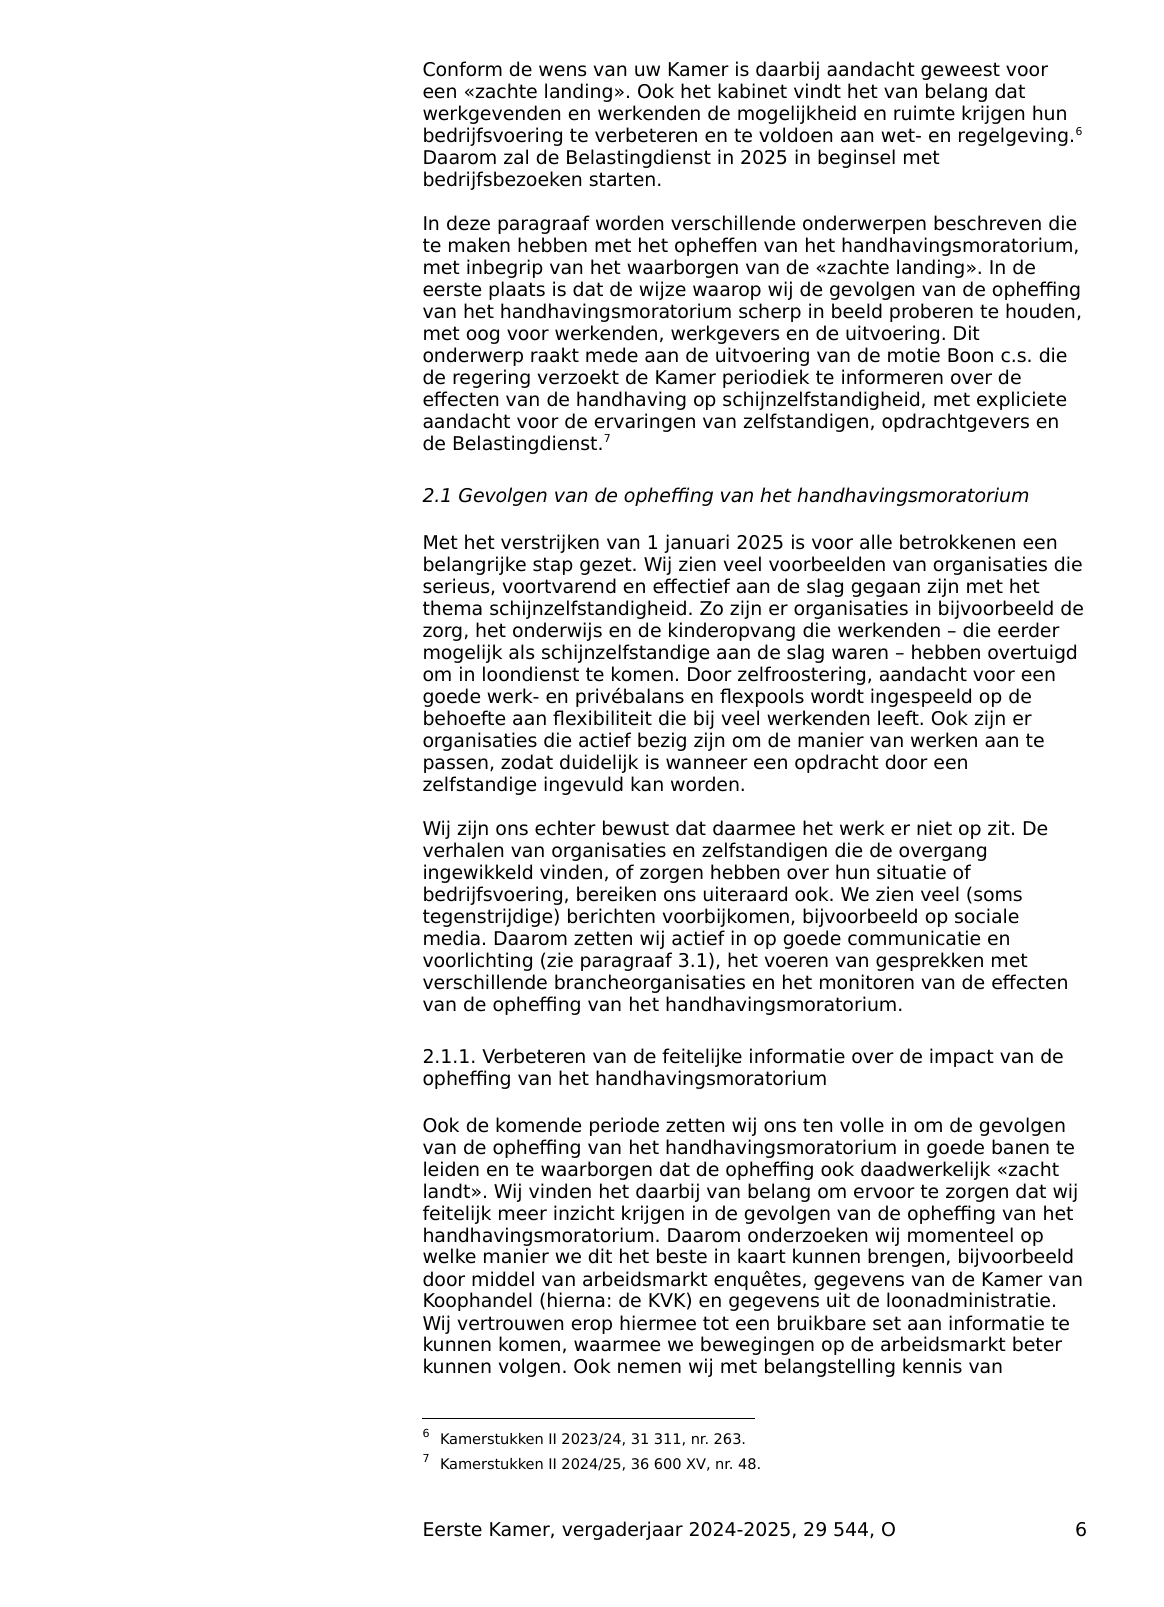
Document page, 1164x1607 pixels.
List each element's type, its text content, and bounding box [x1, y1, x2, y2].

text Met het verstrijken van 1 januari 2025 is voor alle betrokkenen een belangrijke stap gezet. Wij zien veel voorbeelden van organisaties die serieus, voortvarend en effectief aan de slag gegaan zijn met het thema schijnzelfstandigheid. Zo zijn er organisaties in bijvoorbeeld de zorg, het onderwijs en de kinderopvang die werkenden – die eerder mogelijk als schijnzelfstandige aan de slag waren – hebben overtuigd om in loondienst te komen. Door zelfroostering, aandacht voor een goede werk- en privébalans en flexpools wordt ingespeeld op de behoefte aan flexibiliteit die bij veel werkenden leeft. Ook zijn er organisaties die actief bezig zijn om de manier van werken aan te passen, zodat duidelijk is wanneer een opdracht door een zelfstandige ingevuld kan worden. [422, 532, 1087, 796]
text Ook de komende periode zetten wij ons ten volle in om de gevolgen van de opheffing van het handhavingsmoratorium in goede banen te leiden en te waarborgen dat de opheffing ook daadwerkelijk «zacht landt». Wij vinden het daarbij van belang om ervoor te zorgen dat wij feitelijk meer inzicht krijgen in de gevolgen van de opheffing van het handhavingsmoratorium. Daarom onderzoeken wij momenteel op welke manier we dit het beste in kaart kunnen brengen, bijvoorbeeld door middel van arbeidsmarkt enquêtes, gegevens van de Kamer van Koophandel (hierna: de KVK) en gegevens uit de loonadministratie. Wij vertrouwen erop hiermee tot een bruikbare set aan informatie te kunnen komen, waarmee we bewegingen op de arbeidsmarkt beter kunnen volgen. Ook nemen wij met belangstelling kennis van [422, 1114, 1087, 1378]
text Kamerstukken II 2023/24, 31 311, nr. 263. [422, 1427, 1087, 1449]
text Wij zijn ons echter bewust dat daarmee het werk er niet op zit. De verhalen van organisaties en zelfstandigen die de overgang ingewikkeld vinden, of zorgen hebben over hun situatie of bedrijfsvoering, bereiken ons uiteraard ook. We zien veel (soms tegenstrijdige) berichten voorbijkomen, bijvoorbeeld op sociale media. Daarom zetten wij actief in op goede communicatie en voorlichting (zie paragraaf 3.1), het voeren van gesprekken met verschillende brancheorganisaties en het monitoren van de effecten van de opheffing van het handhavingsmoratorium. [422, 818, 1087, 1016]
text Conform de wens van uw Kamer is daarbij aandacht geweest voor een «zachte landing». Ook het kabinet vindt het van belang dat werkgevenden en werkenden de mogelijkheid en ruimte krijgen hun bedrijfsvoering te verbeteren en te voldoen aan wet- en regelgeving. Daarom zal de Belastingdienst in 2025 in beginsel met bedrijfsbezoeken starten. [422, 59, 1087, 191]
subtitle 2.1.1. Verbeteren van de feitelijke informatie over de impact van de opheffing van het handhavingsmoratorium [422, 1046, 1087, 1089]
text Kamerstukken II 2024/25, 36 600 XV, nr. 48. [422, 1452, 1087, 1474]
text In deze paragraaf worden verschillende onderwerpen beschreven die te maken hebben met het opheffen van het handhavingsmoratorium, met inbegrip van het waarborgen van de «zachte landing». In de eerste plaats is dat de wijze waarop wij de gevolgen van de opheffing van het handhavingsmoratorium scherp in beeld proberen te houden, met oog voor werkenden, werkgevers en de uitvoering. Dit onderwerp raakt mede aan de uitvoering van de motie Boon c.s. die de regering verzoekt de Kamer periodiek te informeren over de effecten van de handhaving op schijnzelfstandigheid, met expliciete aandacht voor de ervaringen van zelfstandigen, opdrachtgevers en de Belastingdienst. [422, 213, 1087, 455]
subtitle 2.1 Gevolgen van de opheffing van het handhavingsmoratorium [422, 485, 1087, 507]
